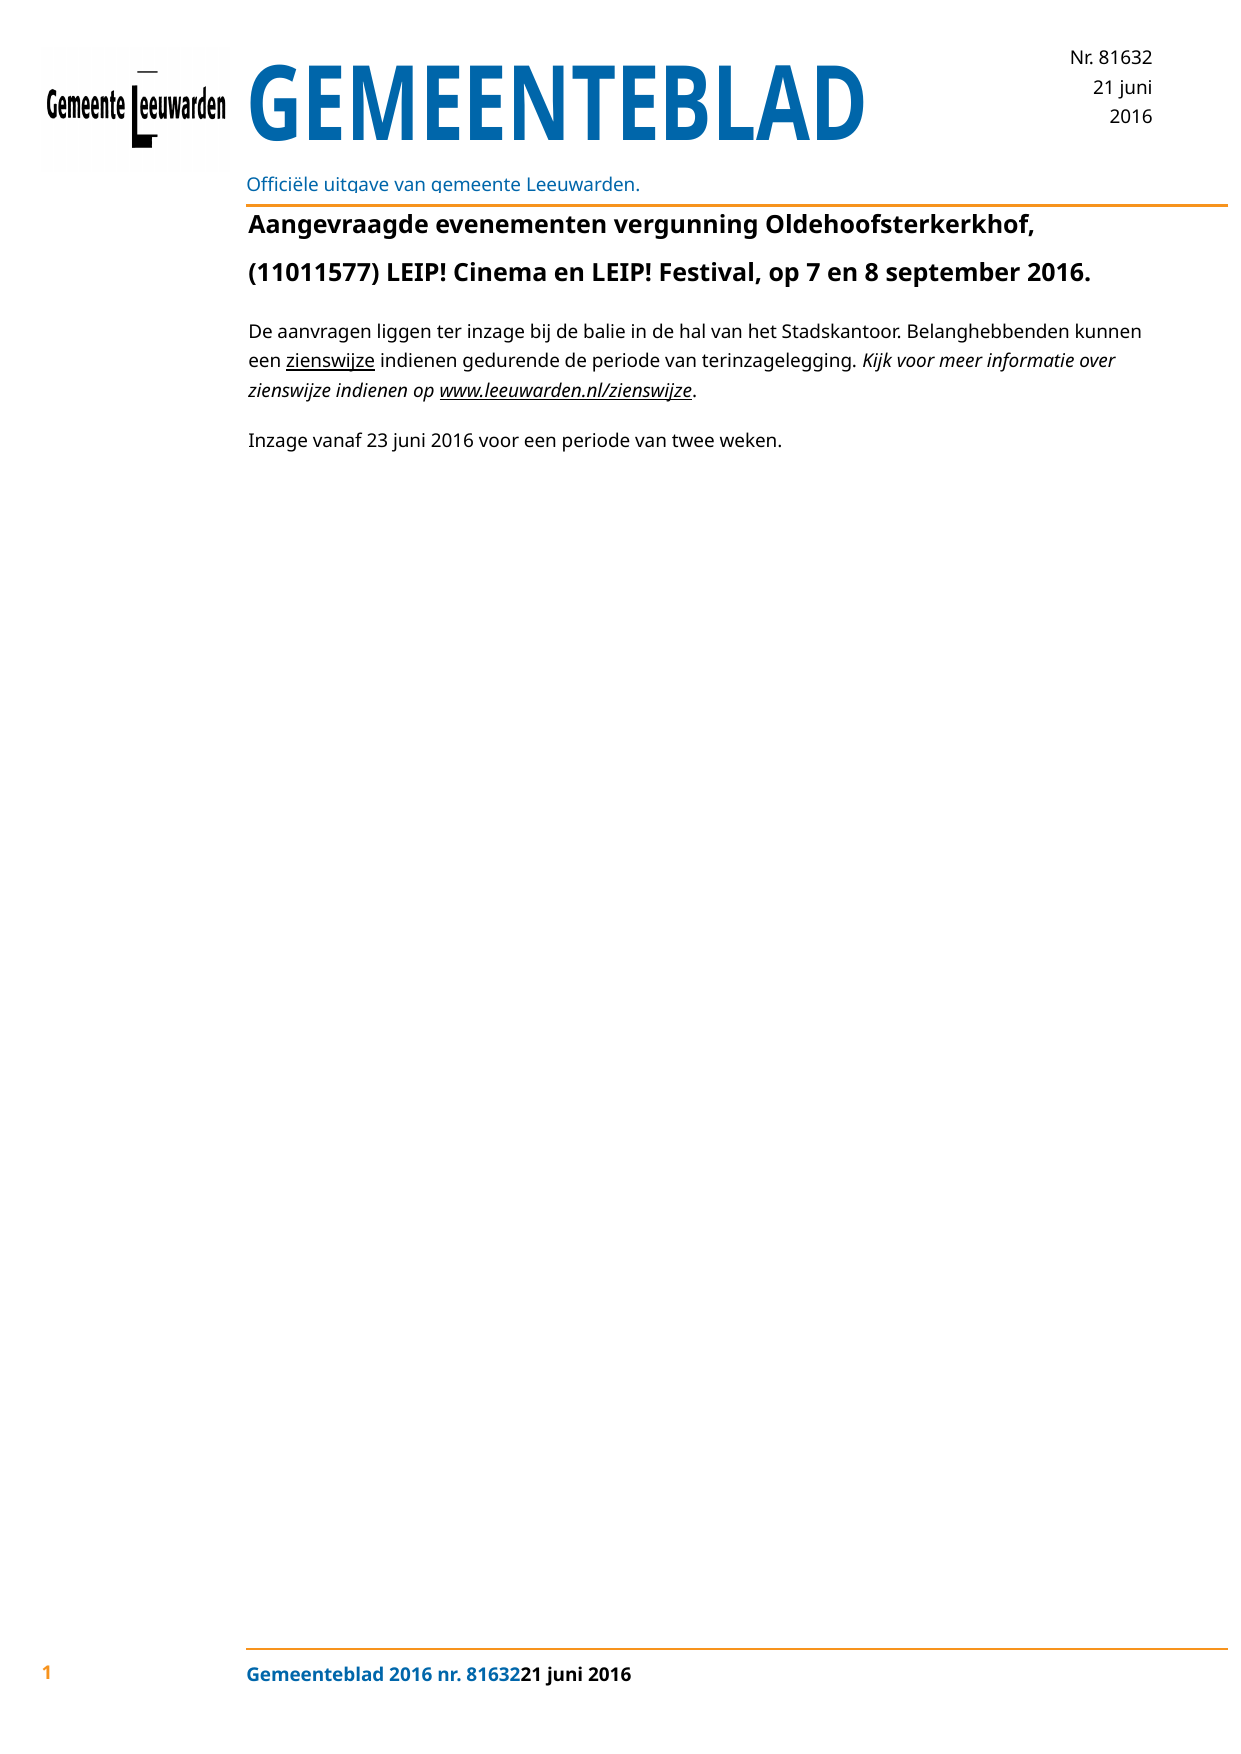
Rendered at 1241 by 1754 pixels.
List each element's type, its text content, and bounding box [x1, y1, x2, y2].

picture [41, 47, 231, 172]
text De aanvragen liggen ter inzage bij de balie in de hal van het Stadskantoor. Belanghebbenden kunnen een zienswijze indienen gedurende de periode van terinzagelegging. Kijk voor meer informatie over zienswijze indienen op www.leeuwarden.nl/zienswijze. [248, 318, 1152, 403]
text Aangevraagde evenementen vergunning Oldehoofsterkerkhof, (11011577) LEIP! Cinema en LEIP! Festival, op 7 en 8 september 2016. [248, 207, 1152, 288]
text Inzage vanaf 23 juni 2016 voor een periode van twee weken. [248, 427, 1152, 453]
